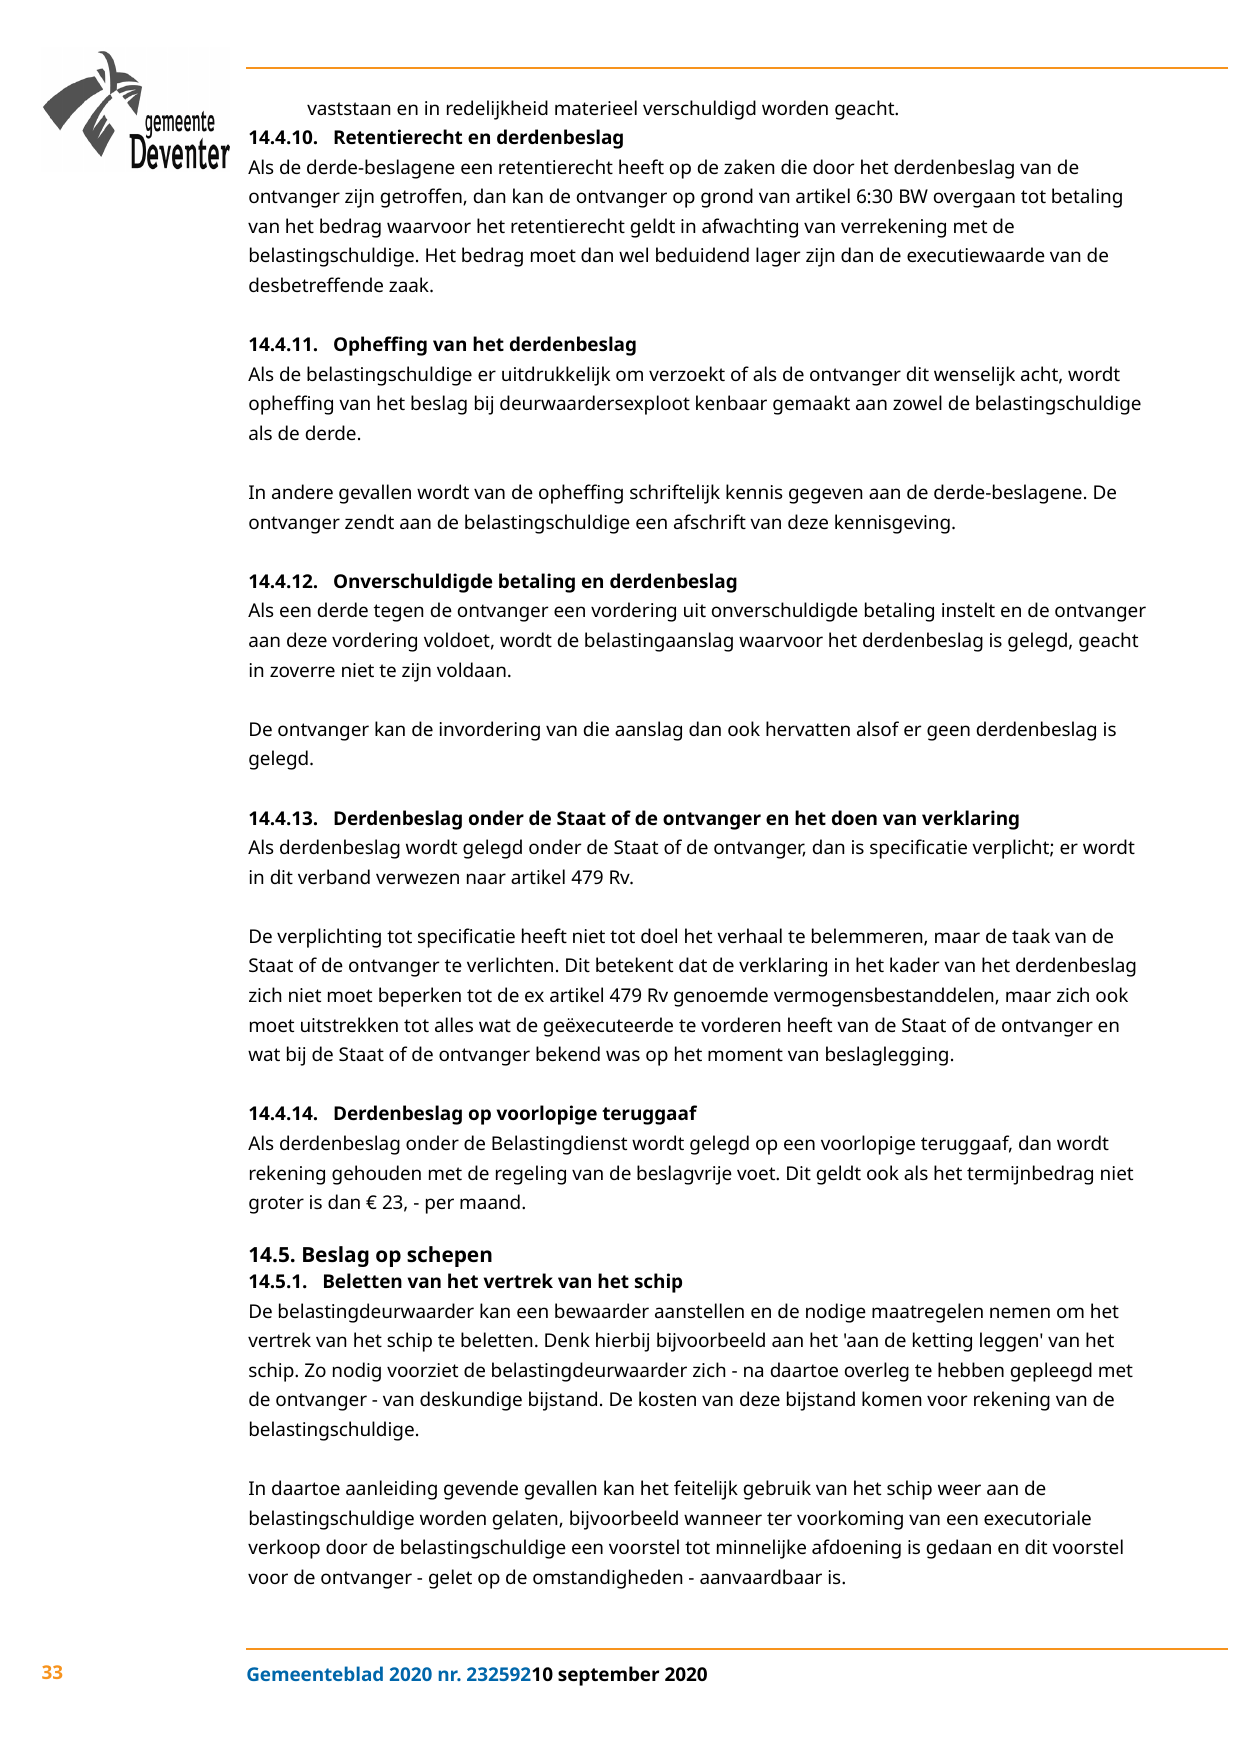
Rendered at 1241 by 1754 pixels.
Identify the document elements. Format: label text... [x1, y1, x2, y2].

text 14.5.1. Beletten van het vertrek van het schip [248, 1268, 1152, 1294]
text Als derdenbeslag onder de Belastingdienst wordt gelegd op een voorlopige teruggaaf, dan wordt rekening gehouden met de regeling van de beslagvrije voet. Dit geldt ook als het termijnbedrag niet groter is dan € 23, - per maand. [248, 1130, 1152, 1215]
text De belastingdeurwaarder kan een bewaarder aanstellen en de nodige maatregelen nemen om het vertrek van het schip te beletten. Denk hierbij bijvoorbeeld aan het 'aan de ketting leggen' van het schip. Zo nodig voorziet de belastingdeurwaarder zich - na daartoe overleg te hebben gepleegd met de ontvanger - van deskundige bijstand. De kosten van deze bijstand komen voor rekening van de belastingschuldige. [248, 1298, 1152, 1442]
text 14.4.10. Retentierecht en derdenbeslag [248, 124, 1152, 150]
text Als de belastingschuldige er uitdrukkelijk om verzoekt of als de ontvanger dit wenselijk acht, wordt opheffing van het beslag bij deurwaardersexploot kenbaar gemaakt aan zowel de belastingschuldige als de derde. [248, 361, 1152, 446]
text 14.5. Beslag op schepen [248, 1240, 1152, 1268]
text 14.4.12. Onverschuldigde betaling en derdenbeslag [248, 568, 1152, 594]
text 14.4.11. Opheffing van het derdenbeslag [248, 331, 1152, 357]
text Als een derde tegen de ontvanger een vordering uit onverschuldigde betaling instelt en de ontvanger aan deze vordering voldoet, wordt de belastingaanslag waarvoor het derdenbeslag is gelegd, geacht in zoverre niet te zijn voldaan. [248, 598, 1152, 683]
text In andere gevallen wordt van de opheffing schriftelijk kennis gegeven aan de derde-beslagene. De ontvanger zendt aan de belastingschuldige een afschrift van deze kennisgeving. [248, 479, 1152, 535]
text De verplichting tot specificatie heeft niet tot doel het verhaal te belemmeren, maar de taak van de Staat of de ontvanger te verlichten. Dit betekent dat de verklaring in het kader van het derdenbeslag zich niet moet beperken tot de ex artikel 479 Rv genoemde vermogensbestanddelen, maar zich ook moet uitstrekken tot alles wat de geëxecuteerde te vorderen heeft van de Staat of de ontvanger en wat bij de Staat of de ontvanger bekend was op het moment van beslaglegging. [248, 923, 1152, 1067]
list vaststaan en in redelijkheid materieel verschuldigd worden geacht. [248, 95, 1152, 121]
text Als derdenbeslag wordt gelegd onder de Staat of de ontvanger, dan is specificatie verplicht; er wordt in dit verband verwezen naar artikel 479 Rv. [248, 834, 1152, 890]
picture [41, 47, 231, 172]
text 14.4.14. Derdenbeslag op voorlopige teruggaaf [248, 1101, 1152, 1126]
text In daartoe aanleiding gevende gevallen kan het feitelijk gebruik van het schip weer aan de belastingschuldige worden gelaten, bijvoorbeeld wanneer ter voorkoming van een executoriale verkoop door de belastingschuldige een voorstel tot minnelijke afdoening is gedaan en dit voorstel voor de ontvanger - gelet op de omstandigheden - aanvaardbaar is. [248, 1475, 1152, 1590]
text De ontvanger kan de invordering van die aanslag dan ook hervatten alsof er geen derdenbeslag is gelegd. [248, 716, 1152, 771]
text 14.4.13. Derdenbeslag onder de Staat of de ontvanger en het doen van verklaring [248, 805, 1152, 831]
text Als de derde-beslagene een retentierecht heeft op de zaken die door het derdenbeslag van de ontvanger zijn getroffen, dan kan de ontvanger op grond van artikel 6:30 BW overgaan tot betaling van het bedrag waarvoor het retentierecht geldt in afwachting van verrekening met de belastingschuldige. Het bedrag moet dan wel beduidend lager zijn dan de executiewaarde van de desbetreffende zaak. [248, 154, 1152, 298]
